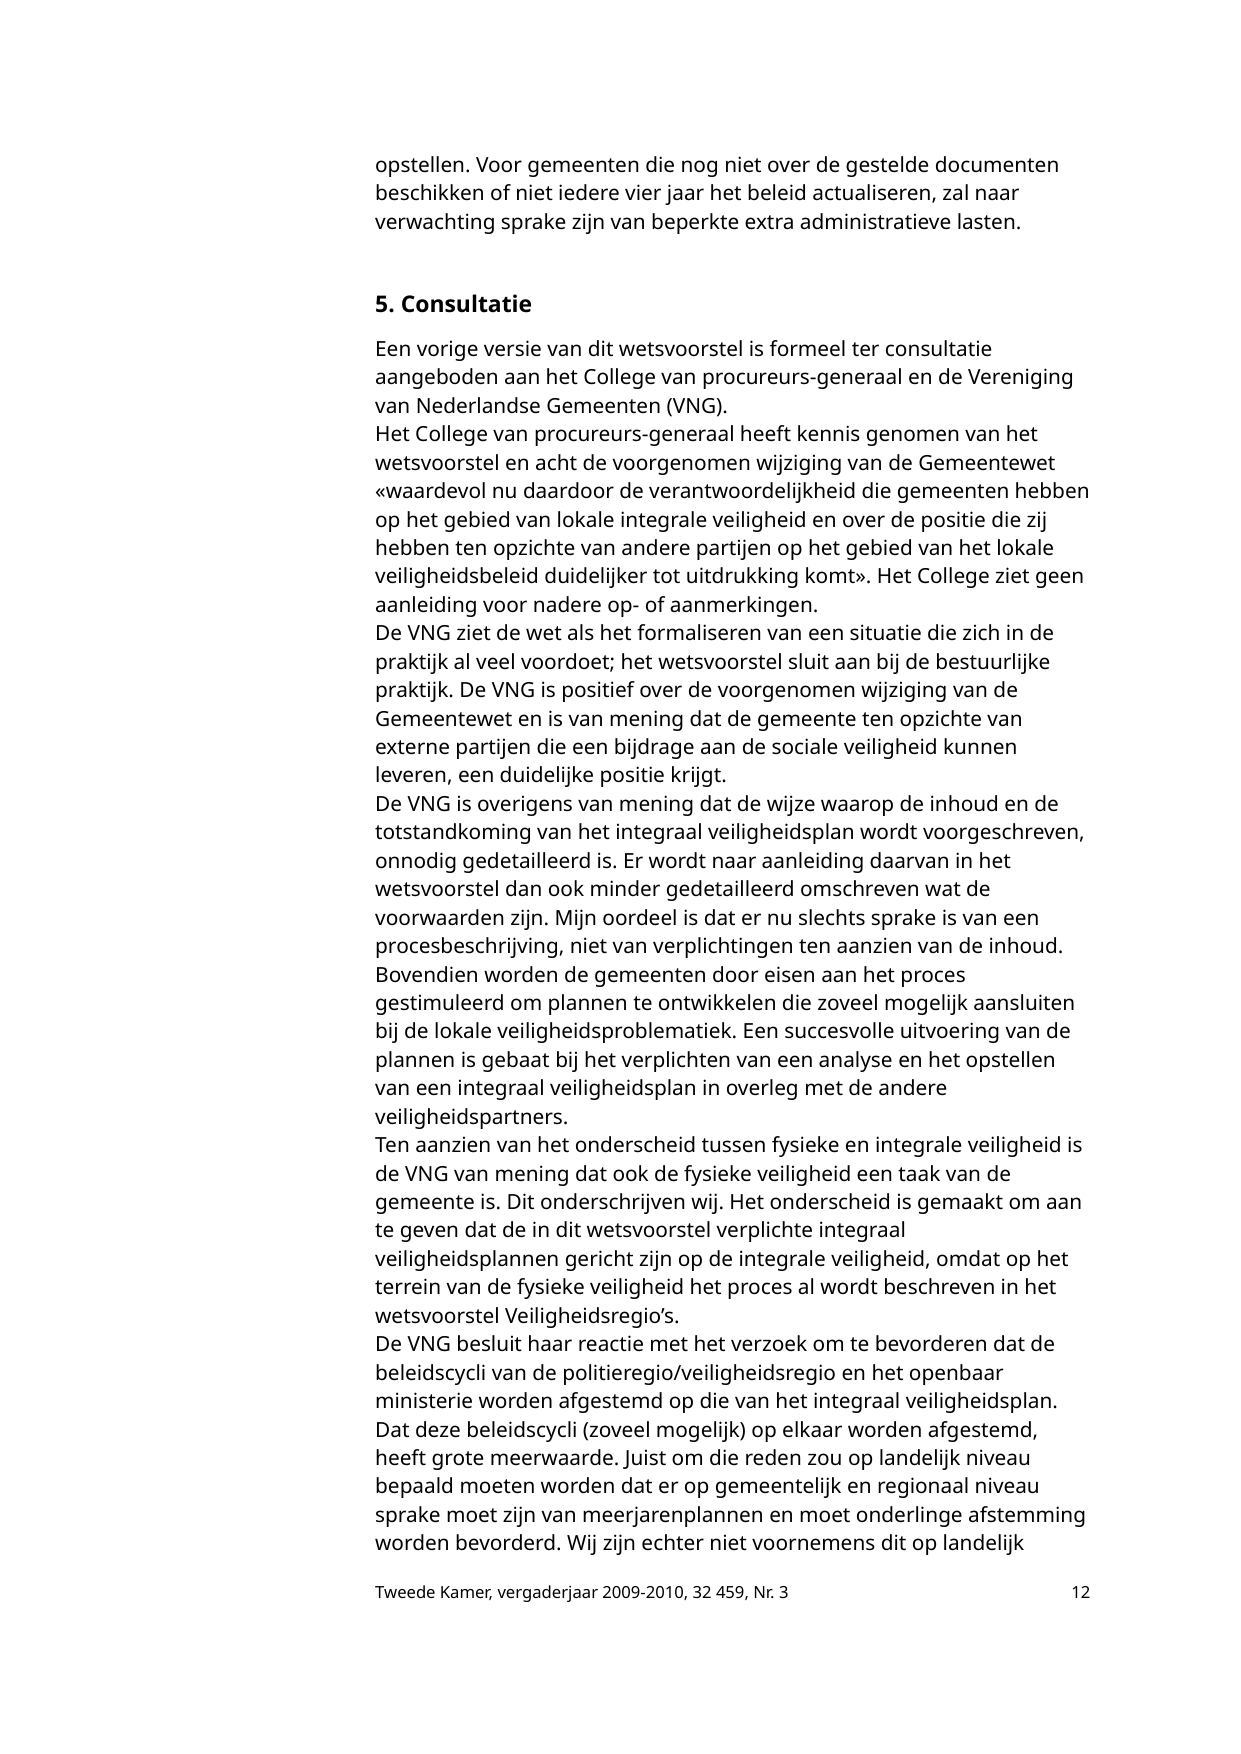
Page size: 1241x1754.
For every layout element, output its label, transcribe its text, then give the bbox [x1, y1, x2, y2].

text Een vorige versie van dit wetsvoorstel is formeel ter consultatie aangeboden aan het College van procureurs-generaal en de Vereniging van Nederlandse Gemeenten (VNG). [375, 334, 1090, 419]
text Het College van procureurs-generaal heeft kennis genomen van het wetsvoorstel en acht de voorgenomen wijziging van de Gemeentewet «waardevol nu daardoor de verantwoordelijkheid die gemeenten hebben op het gebied van lokale integrale veiligheid en over de positie die zij hebben ten opzichte van andere partijen op het gebied van het lokale veiligheidsbeleid duidelijker tot uitdrukking komt». Het College ziet geen aanleiding voor nadere op- of aanmerkingen. [375, 419, 1090, 618]
text De VNG besluit haar reactie met het verzoek om te bevorderen dat de beleidscycli van de politieregio/veiligheidsregio en het openbaar ministerie worden afgestemd op die van het integraal veiligheidsplan. Dat deze beleidscycli (zoveel mogelijk) op elkaar worden afgestemd, heeft grote meerwaarde. Juist om die reden zou op landelijk niveau bepaald moeten worden dat er op gemeentelijk en regionaal niveau sprake moet zijn van meerjarenplannen en moet onderlinge afstemming worden bevorderd. Wij zijn echter niet voornemens dit op landelijk [375, 1329, 1090, 1557]
text opstellen. Voor gemeenten die nog niet over de gestelde documenten beschikken of niet iedere vier jaar het beleid actualiseren, zal naar verwachting sprake zijn van beperkte extra administratieve lasten. [375, 150, 1090, 235]
text Ten aanzien van het onderscheid tussen fysieke en integrale veiligheid is de VNG van mening dat ook de fysieke veiligheid een taak van de gemeente is. Dit onderschrijven wij. Het onderscheid is gemaakt om aan te geven dat de in dit wetsvoorstel verplichte integraal veiligheidsplannen gericht zijn op de integrale veiligheid, omdat op het terrein van de fysieke veiligheid het proces al wordt beschreven in het wetsvoorstel Veiligheidsregio’s. [375, 1130, 1090, 1329]
text De VNG ziet de wet als het formaliseren van een situatie die zich in de praktijk al veel voordoet; het wetsvoorstel sluit aan bij de bestuurlijke praktijk. De VNG is positief over de voorgenomen wijziging van de Gemeentewet en is van mening dat de gemeente ten opzichte van externe partijen die een bijdrage aan de sociale veiligheid kunnen leveren, een duidelijke positie krijgt. [375, 618, 1090, 789]
subtitle 5. Consultatie [375, 288, 1090, 319]
text De VNG is overigens van mening dat de wijze waarop de inhoud en de totstandkoming van het integraal veiligheidsplan wordt voorgeschreven, onnodig gedetailleerd is. Er wordt naar aanleiding daarvan in het wetsvoorstel dan ook minder gedetailleerd omschreven wat de voorwaarden zijn. Mijn oordeel is dat er nu slechts sprake is van een procesbeschrijving, niet van verplichtingen ten aanzien van de inhoud. Bovendien worden de gemeenten door eisen aan het proces gestimuleerd om plannen te ontwikkelen die zoveel mogelijk aansluiten bij de lokale veiligheidsproblematiek. Een succesvolle uitvoering van de plannen is gebaat bij het verplichten van een analyse en het opstellen van een integraal veiligheidsplan in overleg met de andere veiligheidspartners. [375, 789, 1090, 1130]
